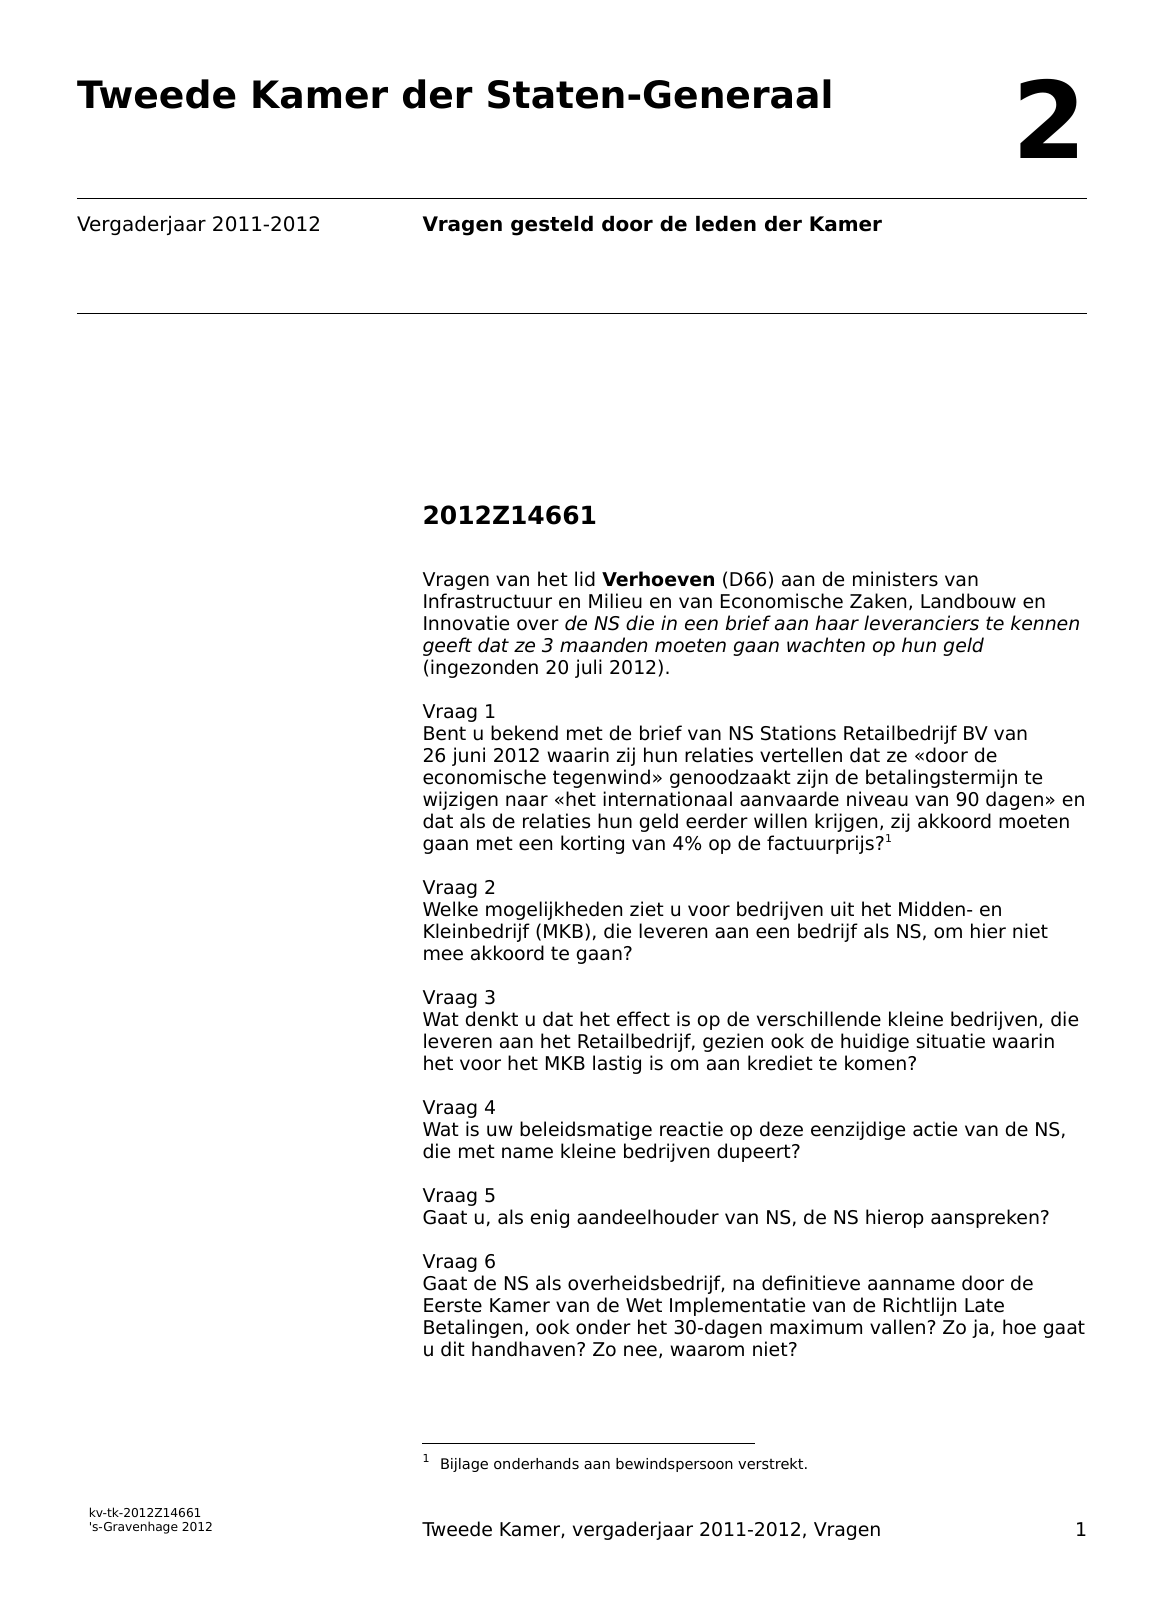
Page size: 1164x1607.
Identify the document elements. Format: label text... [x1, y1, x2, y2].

text Wat is uw beleidsmatige reactie op deze eenzijdige actie van de NS, die met name kleine bedrijven dupeert? [422, 1119, 1087, 1163]
text Welke mogelijkheden ziet u voor bedrijven uit het Midden- en Kleinbedrijf (MKB), die leveren aan een bedrijf als NS, om hier niet mee akkoord te gaan? [422, 899, 1087, 965]
text Gaat u, als enig aandeelhouder van NS, de NS hierop aanspreken? [422, 1207, 1087, 1229]
text Vragen van het lid Verhoeven (D66) aan de ministers van Infrastructuur en Milieu en van Economische Zaken, Landbouw en Innovatie over de NS die in een brief aan haar leveranciers te kennen geeft dat ze 3 maanden moeten gaan wachten op hun geld (ingezonden 20 juli 2012). [422, 569, 1087, 679]
text Vraag 1 [422, 701, 1087, 723]
text Vraag 3 [422, 987, 1087, 1009]
table_cell Vragen gesteld door de leden der Kamer [422, 199, 1087, 313]
text Wat denkt u dat het effect is op de verschillende kleine bedrijven, die leveren aan het Retailbedrijf, gezien ook de huidige situatie waarin het voor het MKB lastig is om aan krediet te komen? [422, 1009, 1087, 1075]
text Gaat de NS als overheidsbedrijf, na definitieve aanname door de Eerste Kamer van de Wet Implementatie van de Richtlijn Late Betalingen, ook onder het 30-dagen maximum vallen? Zo ja, hoe gaat u dit handhaven? Zo nee, waarom niet? [422, 1273, 1087, 1361]
text Bent u bekend met de brief van NS Stations Retailbedrijf BV van 26 juni 2012 waarin zij hun relaties vertellen dat ze «door de economische tegenwind» genoodzaakt zijn de betalingstermijn te wijzigen naar «het internationaal aanvaarde niveau van 90 dagen» en dat als de relaties hun geld eerder willen krijgen, zij akkoord moeten gaan met een korting van 4% op de factuurprijs? [422, 723, 1087, 855]
table_header Tweede Kamer der Staten-Generaal [77, 59, 886, 198]
text Bijlage onderhands aan bewindspersoon verstrekt. [422, 1452, 1087, 1474]
text kv-tk-2012Z14661 [88, 1506, 323, 1520]
text Vraag 6 [422, 1251, 1087, 1273]
text Vraag 4 [422, 1097, 1087, 1119]
table_header 2 [886, 59, 1087, 198]
text 2012Z14661 [422, 501, 1087, 531]
text Vraag 2 [422, 877, 1087, 899]
table_cell Vergaderjaar 2011-2012 [77, 199, 422, 313]
text Vraag 5 [422, 1185, 1087, 1207]
text 's-Gravenhage 2012 [88, 1520, 323, 1534]
